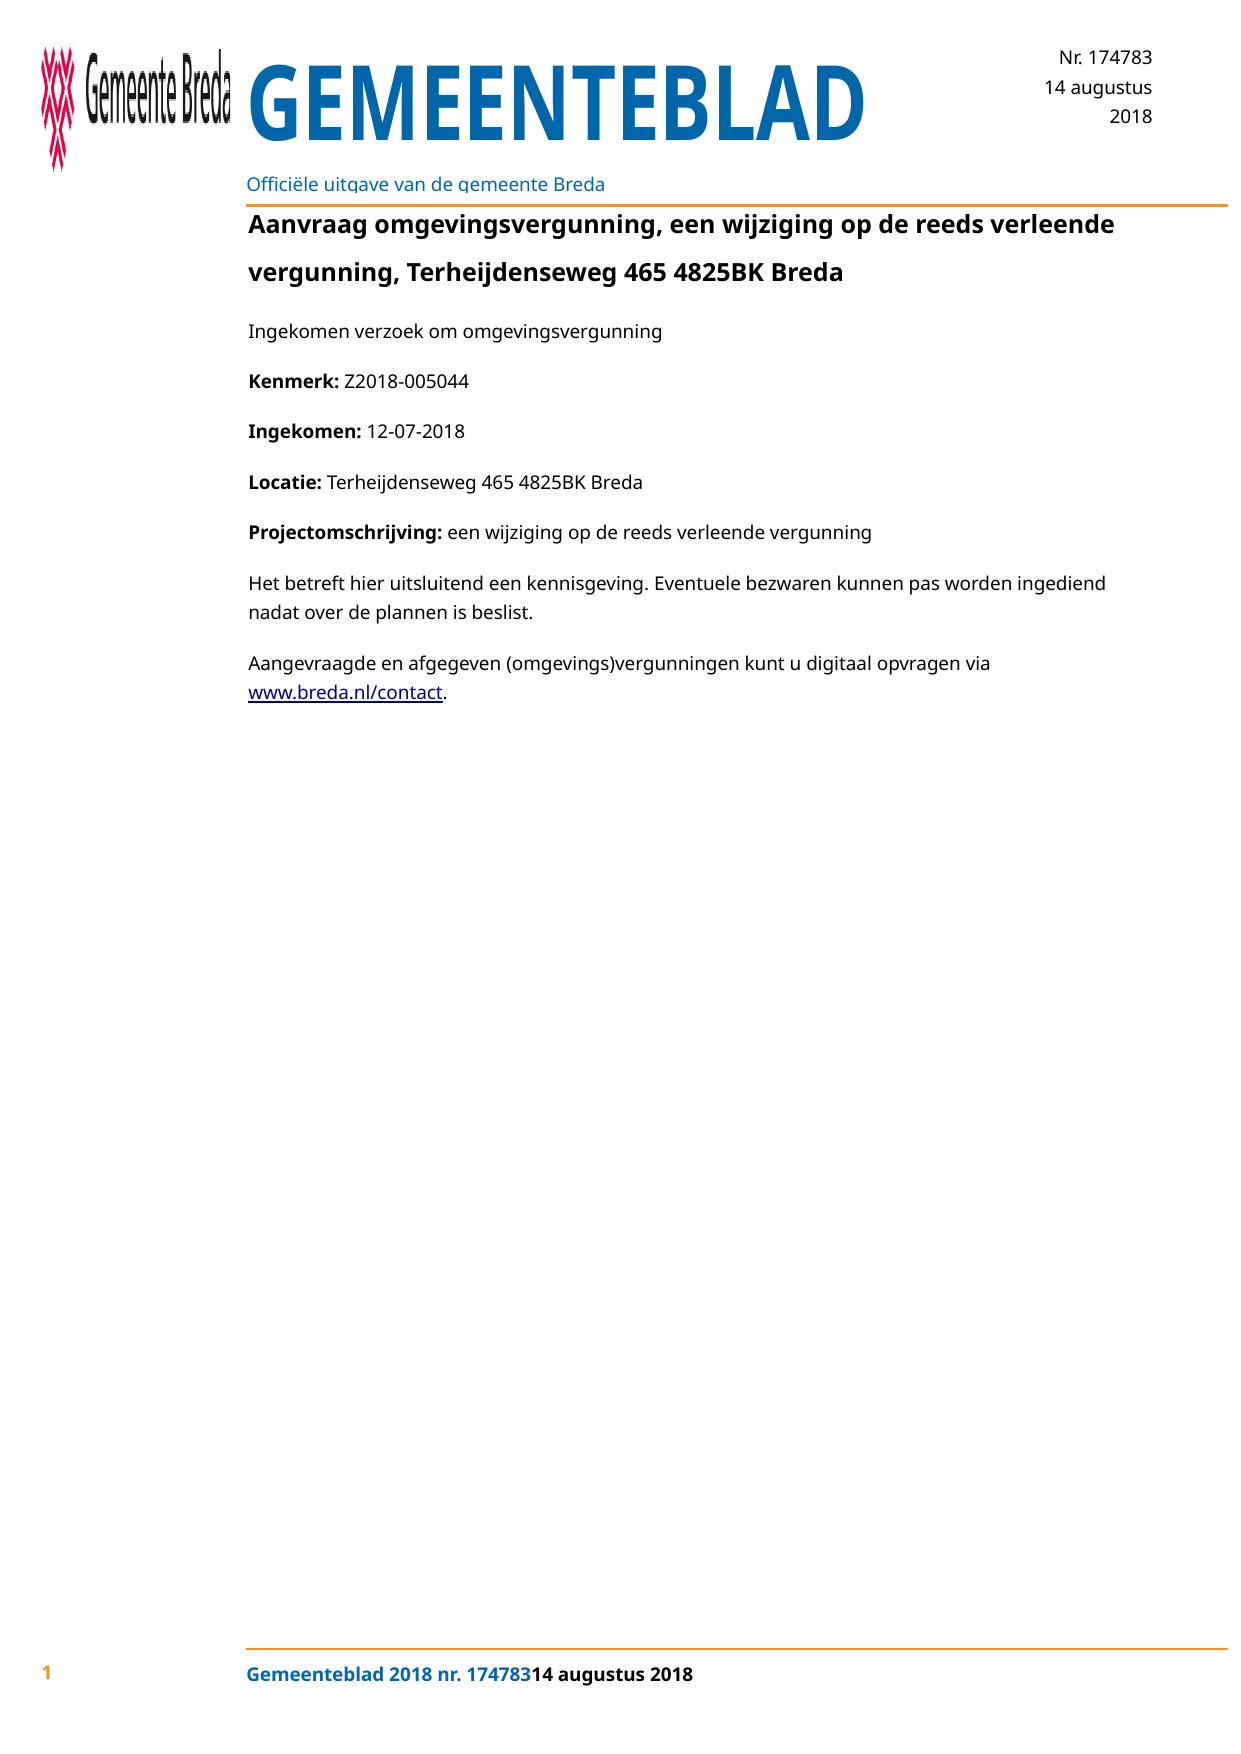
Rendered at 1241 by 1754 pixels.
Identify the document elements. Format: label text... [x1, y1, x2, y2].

text Aanvraag omgevingsvergunning, een wijziging op de reeds verleende vergunning, Terheijdenseweg 465 4825BK Breda [248, 207, 1152, 288]
text Projectomschrijving: een wijziging op de reeds verleende vergunning [248, 519, 1152, 545]
text Kenmerk: Z2018-005044 [248, 368, 1152, 394]
text Locatie: Terheijdenseweg 465 4825BK Breda [248, 469, 1152, 495]
text Ingekomen: 12-07-2018 [248, 419, 1152, 444]
text Aangevraagde en afgegeven (omgevings)vergunningen kunt u digitaal opvragen via www.breda.nl/contact. [248, 650, 1152, 705]
text Ingekomen verzoek om omgevingsvergunning [248, 318, 1152, 344]
text Het betreft hier uitsluitend een kennisgeving. Eventuele bezwaren kunnen pas worden ingediend nadat over de plannen is beslist. [248, 570, 1152, 625]
picture [41, 47, 231, 172]
